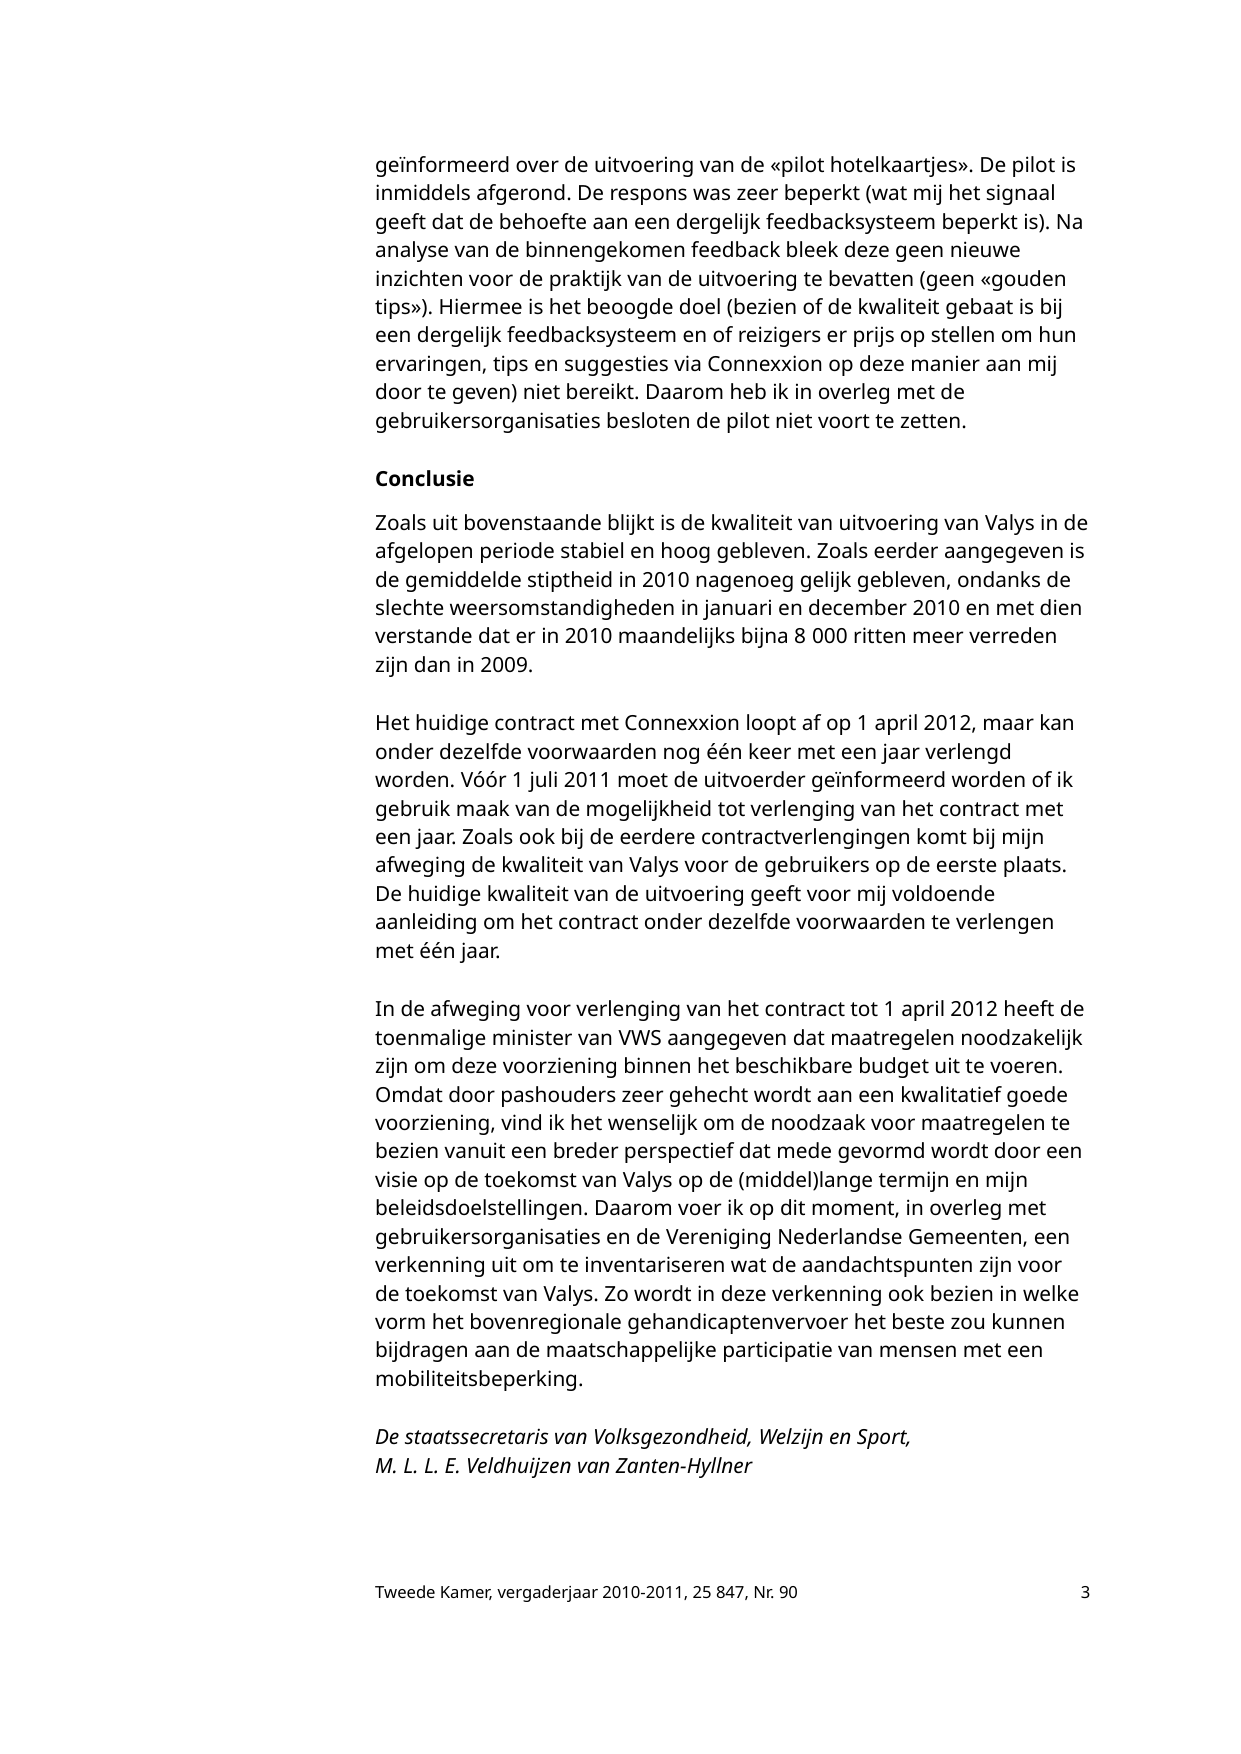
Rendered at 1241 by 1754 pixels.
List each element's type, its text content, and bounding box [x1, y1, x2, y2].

text geïnformeerd over de uitvoering van de «pilot hotelkaartjes». De pilot is inmiddels afgerond. De respons was zeer beperkt (wat mij het signaal geeft dat de behoefte aan een dergelijk feedbacksysteem beperkt is). Na analyse van de binnengekomen feedback bleek deze geen nieuwe inzichten voor de praktijk van de uitvoering te bevatten (geen «gouden tips»). Hiermee is het beoogde doel (bezien of de kwaliteit gebaat is bij een dergelijk feedbacksysteem en of reizigers er prijs op stellen om hun ervaringen, tips en suggesties via Connexxion op deze manier aan mij door te geven) niet bereikt. Daarom heb ik in overleg met de gebruikersorganisaties besloten de pilot niet voort te zetten. [375, 150, 1090, 434]
text Conclusie [375, 464, 1090, 493]
text In de afweging voor verlenging van het contract tot 1 april 2012 heeft de toenmalige minister van VWS aangegeven dat maatregelen noodzakelijk zijn om deze voorziening binnen het beschikbare budget uit te voeren. Omdat door pashouders zeer gehecht wordt aan een kwalitatief goede voorziening, vind ik het wenselijk om de noodzaak voor maatregelen te bezien vanuit een breder perspectief dat mede gevormd wordt door een visie op de toekomst van Valys op de (middel)lange termijn en mijn beleidsdoelstellingen. Daarom voer ik op dit moment, in overleg met gebruikersorganisaties en de Vereniging Nederlandse Gemeenten, een verkenning uit om te inventariseren wat de aandachtspunten zijn voor de toekomst van Valys. Zo wordt in deze verkenning ook bezien in welke vorm het bovenregionale gehandicaptenvervoer het beste zou kunnen bijdragen aan de maatschappelijke participatie van mensen met een mobiliteitsbeperking. [375, 994, 1090, 1392]
text Het huidige contract met Connexxion loopt af op 1 april 2012, maar kan onder dezelfde voorwaarden nog één keer met een jaar verlengd worden. Vóór 1 juli 2011 moet de uitvoerder geïnformeerd worden of ik gebruik maak van de mogelijkheid tot verlenging van het contract met een jaar. Zoals ook bij de eerdere contractverlengingen komt bij mijn afweging de kwaliteit van Valys voor de gebruikers op de eerste plaats. De huidige kwaliteit van de uitvoering geeft voor mij voldoende aanleiding om het contract onder dezelfde voorwaarden te verlengen met één jaar. [375, 708, 1090, 964]
text M. L. L. E. Veldhuijzen van Zanten-Hyllner [375, 1451, 1090, 1479]
text De staatssecretaris van Volksgezondheid, Welzijn en Sport, [375, 1422, 1090, 1451]
text Zoals uit bovenstaande blijkt is de kwaliteit van uitvoering van Valys in de afgelopen periode stabiel en hoog gebleven. Zoals eerder aangegeven is de gemiddelde stiptheid in 2010 nagenoeg gelijk gebleven, ondanks de slechte weersomstandigheden in januari en december 2010 en met dien verstande dat er in 2010 maandelijks bijna 8 000 ritten meer verreden zijn dan in 2009. [375, 508, 1090, 678]
